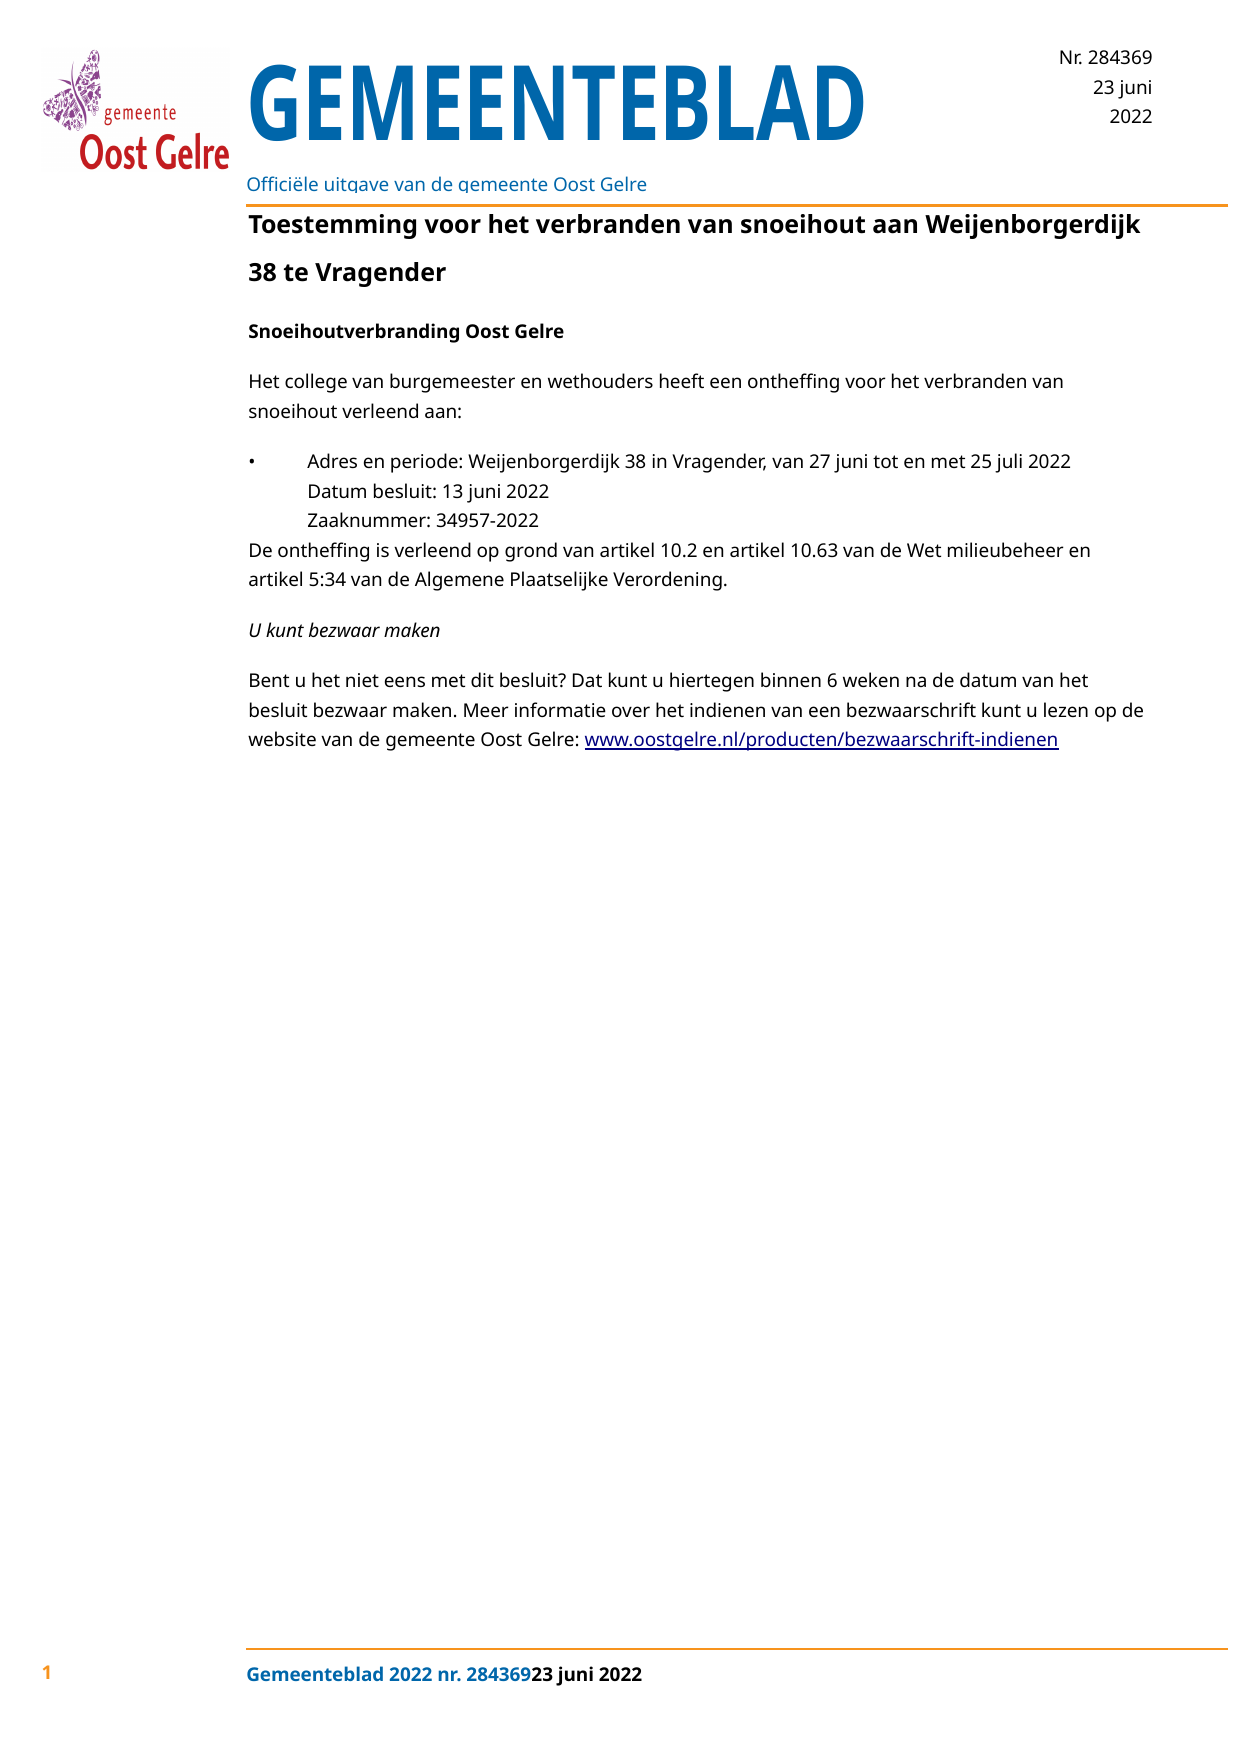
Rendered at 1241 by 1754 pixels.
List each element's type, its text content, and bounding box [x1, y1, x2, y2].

list Zaaknummer: 34957-2022 [248, 507, 1152, 533]
text Bent u het niet eens met dit besluit? Dat kunt u hiertegen binnen 6 weken na de datum van het besluit bezwaar maken. Meer informatie over het indienen van een bezwaarschrift kunt u lezen op de website van de gemeente Oost Gelre: www.oostgelre.nl/producten/bezwaarschrift-indienen [248, 667, 1152, 752]
text De ontheffing is verleend op grond van artikel 10.2 en artikel 10.63 van de Wet milieubeheer en artikel 5:34 van de Algemene Plaatselijke Verordening. [248, 537, 1152, 592]
list Datum besluit: 13 juni 2022 [248, 478, 1152, 504]
text Snoeihoutverbranding Oost Gelre [248, 318, 1152, 344]
text Het college van burgemeester en wethouders heeft een ontheffing voor het verbranden van snoeihout verleend aan: [248, 368, 1152, 424]
picture [41, 47, 231, 172]
text Toestemming voor het verbranden van snoeihout aan Weijenborgerdijk 38 te Vragender [248, 207, 1152, 288]
list Adres en periode: Weijenborgerdijk 38 in Vragender, van 27 juni tot en met 25 juli 2022 [248, 448, 1152, 474]
text U kunt bezwaar maken [248, 617, 1152, 643]
